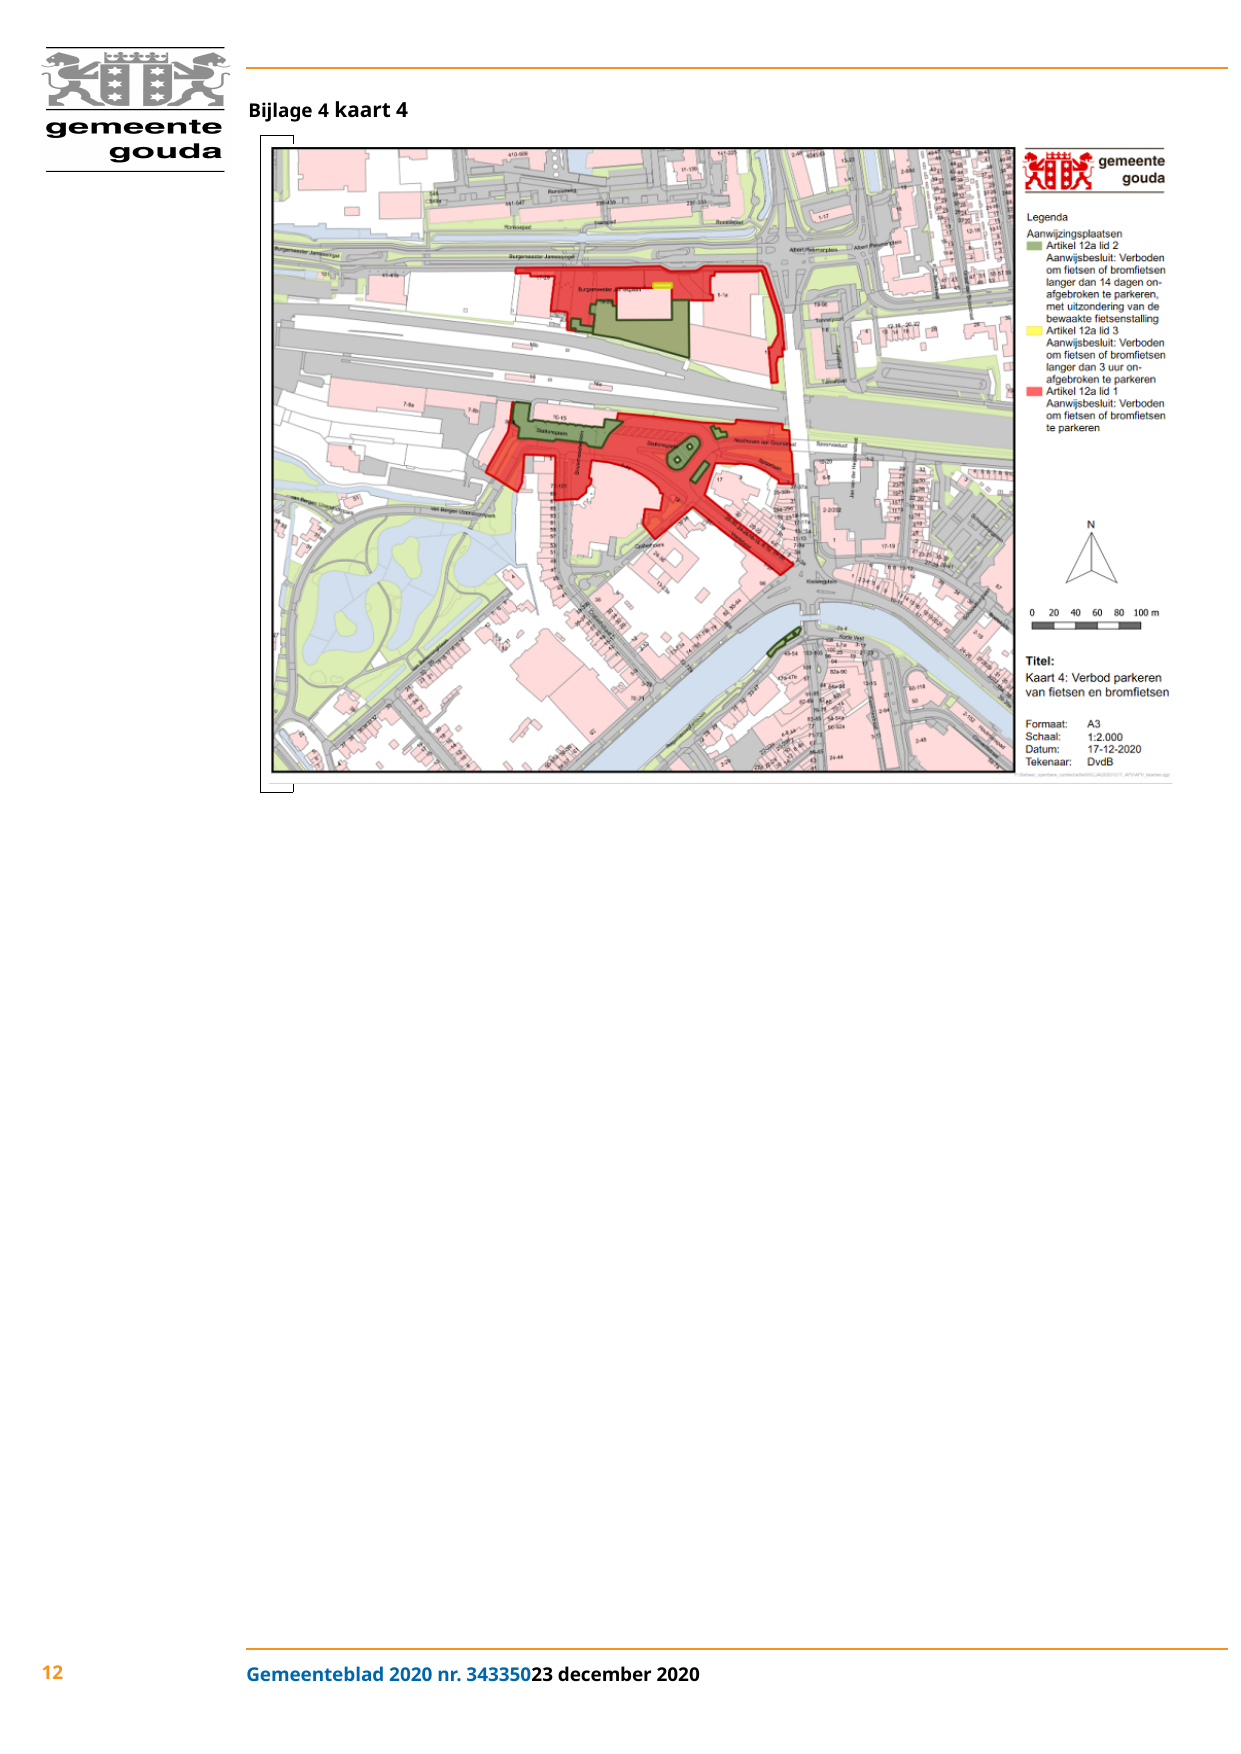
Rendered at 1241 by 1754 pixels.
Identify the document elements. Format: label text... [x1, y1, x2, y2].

picture [41, 47, 231, 172]
picture [268, 144, 1173, 784]
text Bijlage 4 kaart 4 [248, 95, 1152, 123]
